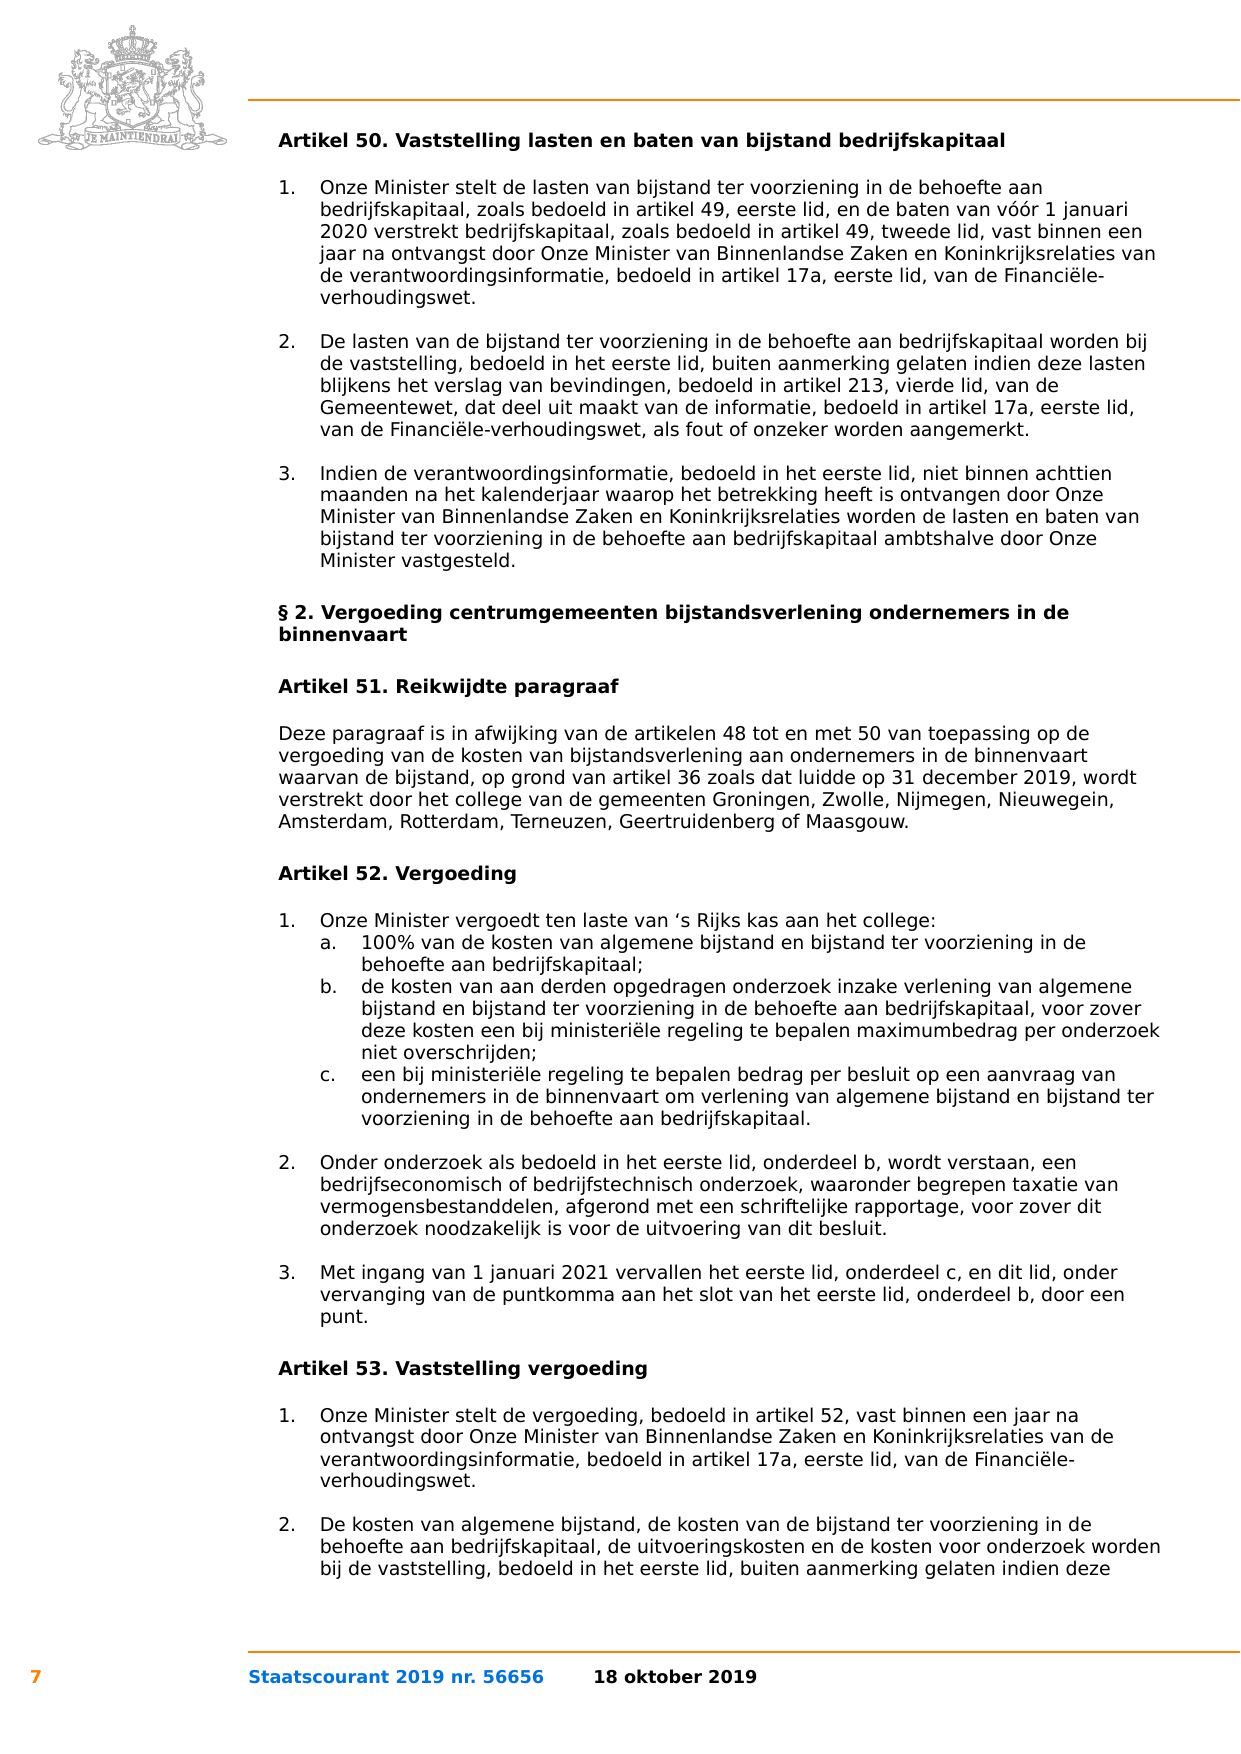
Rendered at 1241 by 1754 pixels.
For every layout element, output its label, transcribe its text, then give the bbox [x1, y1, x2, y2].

text 1. Onze Minister stelt de lasten van bijstand ter voorziening in de behoefte aan bedrijfskapitaal, zoals bedoeld in artikel 49, eerste lid, en de baten van vóór 1 januari 2020 verstrekt bedrijfskapitaal, zoals bedoeld in artikel 49, tweede lid, vast binnen een jaar na ontvangst door Onze Minister van Binnenlandse Zaken en Koninkrijksrelaties van de verantwoordingsinformatie, bedoeld in artikel 17a, eerste lid, van de Financiële-verhoudingswet. [278, 177, 1163, 309]
text 3. Met ingang van 1 januari 2021 vervallen het eerste lid, onderdeel c, en dit lid, onder vervanging van de puntkomma aan het slot van het eerste lid, onderdeel b, door een punt. [278, 1262, 1163, 1327]
subtitle Artikel 51. Reikwijdte paragraaf [278, 676, 1163, 698]
text 1. Onze Minister vergoedt ten laste van ‘s Rijks kas aan het college: [278, 910, 1163, 932]
text b. de kosten van aan derden opgedragen onderzoek inzake verlening van algemene bijstand en bijstand ter voorziening in de behoefte aan bedrijfskapitaal, voor zover deze kosten een bij ministeriële regeling te bepalen maximumbedrag per onderzoek niet overschrijden; [319, 976, 1163, 1064]
subtitle Artikel 53. Vaststelling vergoeding [278, 1357, 1163, 1379]
subtitle § 2. Vergoeding centrumgemeenten bijstandsverlening ondernemers in de binnenvaart [278, 602, 1163, 646]
text Deze paragraaf is in afwijking van de artikelen 48 tot en met 50 van toepassing op de vergoeding van de kosten van bijstandsverlening aan ondernemers in de binnenvaart waarvan de bijstand, op grond van artikel 36 zoals dat luidde op 31 december 2019, wordt verstrekt door het college van de gemeenten Groningen, Zwolle, Nijmegen, Nieuwegein, Amsterdam, Rotterdam, Terneuzen, Geertruidenberg of Maasgouw. [278, 723, 1163, 833]
text 1. Onze Minister stelt de vergoeding, bedoeld in artikel 52, vast binnen een jaar na ontvangst door Onze Minister van Binnenlandse Zaken en Koninkrijksrelaties van de verantwoordingsinformatie, bedoeld in artikel 17a, eerste lid, van de Financiële-verhoudingswet. [278, 1404, 1163, 1492]
text a. 100% van de kosten van algemene bijstand en bijstand ter voorziening in de behoefte aan bedrijfskapitaal; [319, 932, 1163, 976]
text 3. Indien de verantwoordingsinformatie, bedoeld in het eerste lid, niet binnen achttien maanden na het kalenderjaar waarop het betrekking heeft is ontvangen door Onze Minister van Binnenlandse Zaken en Koninkrijksrelaties worden de lasten en baten van bijstand ter voorziening in de behoefte aan bedrijfskapitaal ambtshalve door Onze Minister vastgesteld. [278, 462, 1163, 572]
text 2. De lasten van de bijstand ter voorziening in de behoefte aan bedrijfskapitaal worden bij de vaststelling, bedoeld in het eerste lid, buiten aanmerking gelaten indien deze lasten blijkens het verslag van bevindingen, bedoeld in artikel 213, vierde lid, van de Gemeentewet, dat deel uit maakt van de informatie, bedoeld in artikel 17a, eerste lid, van de Financiële-verhoudingswet, als fout of onzeker worden aangemerkt. [278, 331, 1163, 441]
picture [38, 25, 227, 150]
text 2. Onder onderzoek als bedoeld in het eerste lid, onderdeel b, wordt verstaan, een bedrijfseconomisch of bedrijfstechnisch onderzoek, waaronder begrepen taxatie van vermogensbestanddelen, afgerond met een schriftelijke rapportage, voor zover dit onderzoek noodzakelijk is voor de uitvoering van dit besluit. [278, 1152, 1163, 1240]
subtitle Artikel 52. Vergoeding [278, 863, 1163, 885]
subtitle Artikel 50. Vaststelling lasten en baten van bijstand bedrijfskapitaal [278, 130, 1163, 152]
text 2. De kosten van algemene bijstand, de kosten van de bijstand ter voorziening in de behoefte aan bedrijfskapitaal, de uitvoeringskosten en de kosten voor onderzoek worden bij de vaststelling, bedoeld in het eerste lid, buiten aanmerking gelaten indien deze [278, 1514, 1163, 1580]
text c. een bij ministeriële regeling te bepalen bedrag per besluit op een aanvraag van ondernemers in de binnenvaart om verlening van algemene bijstand en bijstand ter voorziening in de behoefte aan bedrijfskapitaal. [319, 1064, 1163, 1130]
